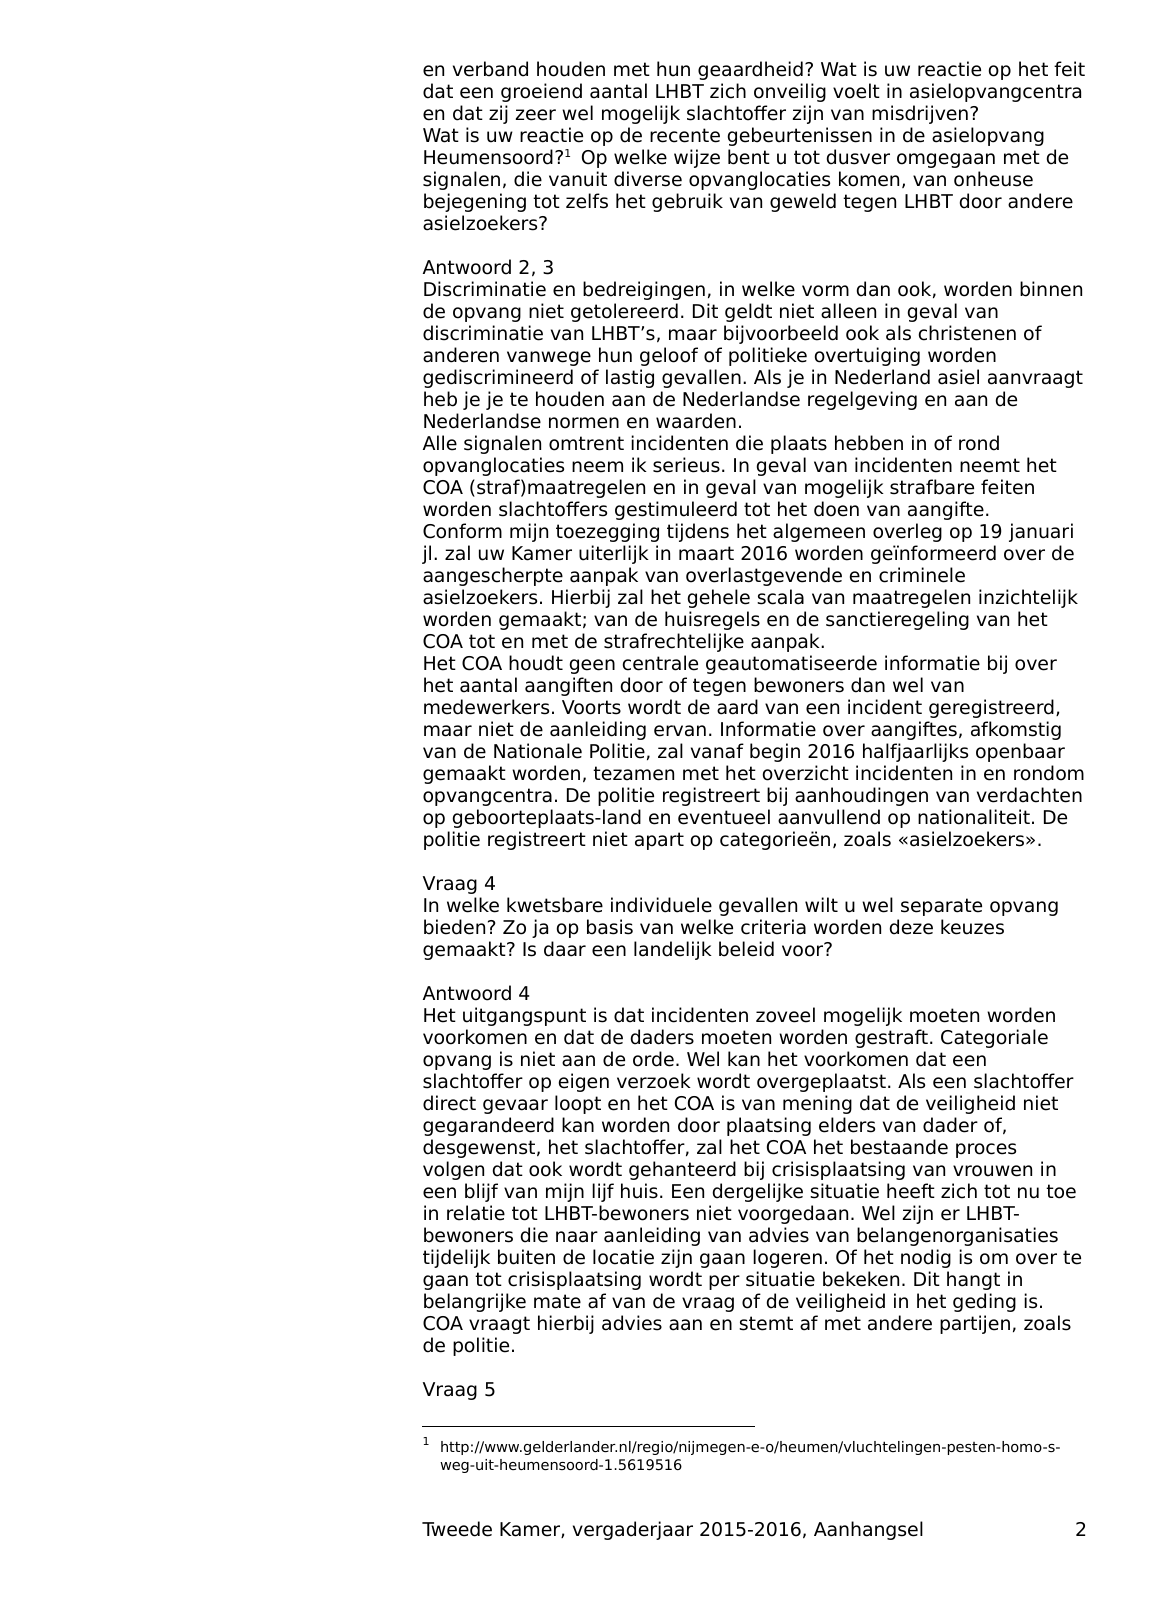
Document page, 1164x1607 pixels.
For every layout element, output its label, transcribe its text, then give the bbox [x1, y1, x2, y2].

text Vraag 4 [422, 873, 1087, 895]
text Conform mijn toezegging tijdens het algemeen overleg op 19 januari jl. zal uw Kamer uiterlijk in maart 2016 worden geïnformeerd over de aangescherpte aanpak van overlastgevende en criminele asielzoekers. Hierbij zal het gehele scala van maatregelen inzichtelijk worden gemaakt; van de huisregels en de sanctieregeling van het COA tot en met de strafrechtelijke aanpak. [422, 521, 1087, 653]
text Wat is uw reactie op de recente gebeurtenissen in de asielopvang Heumensoord? Op welke wijze bent u tot dusver omgegaan met de signalen, die vanuit diverse opvanglocaties komen, van onheuse bejegening tot zelfs het gebruik van geweld tegen LHBT door andere asielzoekers? [422, 125, 1087, 235]
text Antwoord 2, 3 [422, 257, 1087, 279]
text Alle signalen omtrent incidenten die plaats hebben in of rond opvanglocaties neem ik serieus. In geval van incidenten neemt het COA (straf)maatregelen en in geval van mogelijk strafbare feiten worden slachtoffers gestimuleerd tot het doen van aangifte. [422, 433, 1087, 521]
text Vraag 5 [422, 1379, 1087, 1401]
text Antwoord 4 [422, 983, 1087, 1005]
text In welke kwetsbare individuele gevallen wilt u wel separate opvang bieden? Zo ja op basis van welke criteria worden deze keuzes gemaakt? Is daar een landelijk beleid voor? [422, 895, 1087, 961]
text http://www.gelderlander.nl/regio/nijmegen-e-o/heumen/vluchtelingen-pesten-homo-s-weg-uit-heumensoord-1.5619516 [422, 1435, 1087, 1474]
text en verband houden met hun geaardheid? Wat is uw reactie op het feit dat een groeiend aantal LHBT zich onveilig voelt in asielopvangcentra en dat zij zeer wel mogelijk slachtoffer zijn van misdrijven? [422, 59, 1087, 125]
text Discriminatie en bedreigingen, in welke vorm dan ook, worden binnen de opvang niet getolereerd. Dit geldt niet alleen in geval van discriminatie van LHBT’s, maar bijvoorbeeld ook als christenen of anderen vanwege hun geloof of politieke overtuiging worden gediscrimineerd of lastig gevallen. Als je in Nederland asiel aanvraagt heb je je te houden aan de Nederlandse regelgeving en aan de Nederlandse normen en waarden. [422, 279, 1087, 433]
text Het COA houdt geen centrale geautomatiseerde informatie bij over het aantal aangiften door of tegen bewoners dan wel van medewerkers. Voorts wordt de aard van een incident geregistreerd, maar niet de aanleiding ervan. Informatie over aangiftes, afkomstig van de Nationale Politie, zal vanaf begin 2016 halfjaarlijks openbaar gemaakt worden, tezamen met het overzicht incidenten in en rondom opvangcentra. De politie registreert bij aanhoudingen van verdachten op geboorteplaats-land en eventueel aanvullend op nationaliteit. De politie registreert niet apart op categorieën, zoals «asielzoekers». [422, 653, 1087, 851]
text Het uitgangspunt is dat incidenten zoveel mogelijk moeten worden voorkomen en dat de daders moeten worden gestraft. Categoriale opvang is niet aan de orde. Wel kan het voorkomen dat een slachtoffer op eigen verzoek wordt overgeplaatst. Als een slachtoffer direct gevaar loopt en het COA is van mening dat de veiligheid niet gegarandeerd kan worden door plaatsing elders van dader of, desgewenst, het slachtoffer, zal het COA het bestaande proces volgen dat ook wordt gehanteerd bij crisisplaatsing van vrouwen in een blijf van mijn lijf huis. Een dergelijke situatie heeft zich tot nu toe in relatie tot LHBT-bewoners niet voorgedaan. Wel zijn er LHBT-bewoners die naar aanleiding van advies van belangenorganisaties tijdelijk buiten de locatie zijn gaan logeren. Of het nodig is om over te gaan tot crisisplaatsing wordt per situatie bekeken. Dit hangt in belangrijke mate af van de vraag of de veiligheid in het geding is. COA vraagt hierbij advies aan en stemt af met andere partijen, zoals de politie. [422, 1005, 1087, 1356]
